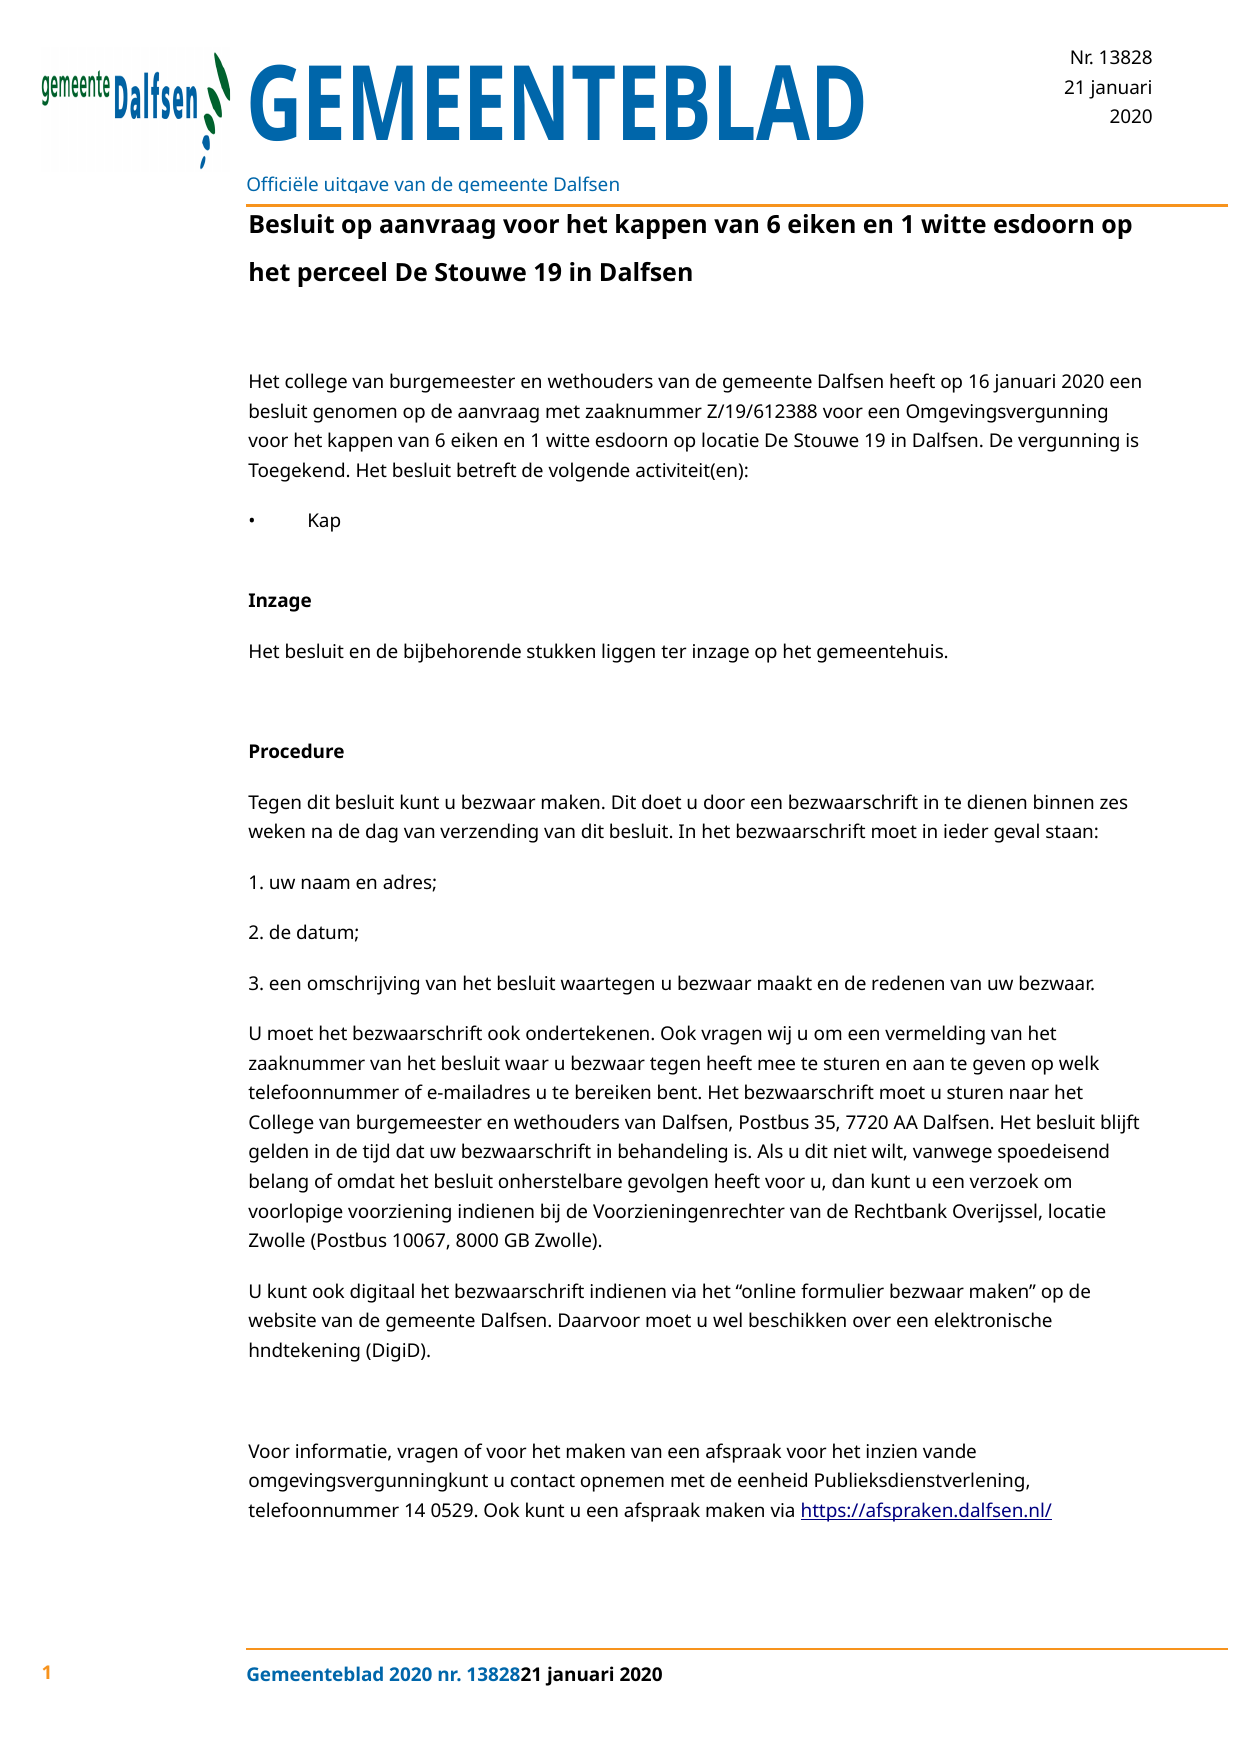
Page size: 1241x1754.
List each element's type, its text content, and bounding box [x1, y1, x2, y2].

text Besluit op aanvraag voor het kappen van 6 eiken en 1 witte esdoorn op het perceel De Stouwe 19 in Dalfsen [248, 207, 1152, 288]
text 2. de datum; [248, 919, 1152, 945]
text Voor informatie, vragen of voor het maken van een afspraak voor het inzien vande omgevingsvergunningkunt u contact opnemen met de eenheid Publieksdienstverlening, telefoonnummer 14 0529. Ook kunt u een afspraak maken via https://afspraken.dalfsen.nl/ [248, 1438, 1152, 1523]
text U kunt ook digitaal het bezwaarschrift indienen via het “online formulier bezwaar maken” op de website van de gemeente Dalfsen. Daarvoor moet u wel beschikken over een elektronische hndtekening (DigiD). [248, 1278, 1152, 1363]
text Het college van burgemeester en wethouders van de gemeente Dalfsen heeft op 16 januari 2020 een besluit genomen op de aanvraag met zaaknummer Z/19/612388 voor een Omgevingsvergunning voor het kappen van 6 eiken en 1 witte esdoorn op locatie De Stouwe 19 in Dalfsen. De vergunning is Toegekend. Het besluit betreft de volgende activiteit(en): [248, 368, 1152, 483]
text U moet het bezwaarschrift ook ondertekenen. Ook vragen wij u om een vermelding van het zaaknummer van het besluit waar u bezwaar tegen heeft mee te sturen en aan te geven op welk telefoonnummer of e-mailadres u te bereiken bent. Het bezwaarschrift moet u sturen naar het College van burgemeester en wethouders van Dalfsen, Postbus 35, 7720 AA Dalfsen. Het besluit blijft gelden in de tijd dat uw bezwaarschrift in behandeling is. Als u dit niet wilt, vanwege spoedeisend belang of omdat het besluit onherstelbare gevolgen heeft voor u, dan kunt u een verzoek om voorlopige voorziening indienen bij de Voorzieningenrechter van de Rechtbank Overijssel, locatie Zwolle (Postbus 10067, 8000 GB Zwolle). [248, 1020, 1152, 1253]
text Inzage [248, 587, 1152, 613]
list Kap [248, 507, 1152, 533]
text Tegen dit besluit kunt u bezwaar maken. Dit doet u door een bezwaarschrift in te dienen binnen zes weken na de dag van verzending van dit besluit. In het bezwaarschrift moet in ieder geval staan: [248, 789, 1152, 844]
picture [41, 47, 231, 172]
text 3. een omschrijving van het besluit waartegen u bezwaar maakt en de redenen van uw bezwaar. [248, 970, 1152, 996]
text Het besluit en de bijbehorende stukken liggen ter inzage op het gemeentehuis. [248, 638, 1152, 664]
text Procedure [248, 739, 1152, 764]
text 1. uw naam en adres; [248, 869, 1152, 895]
